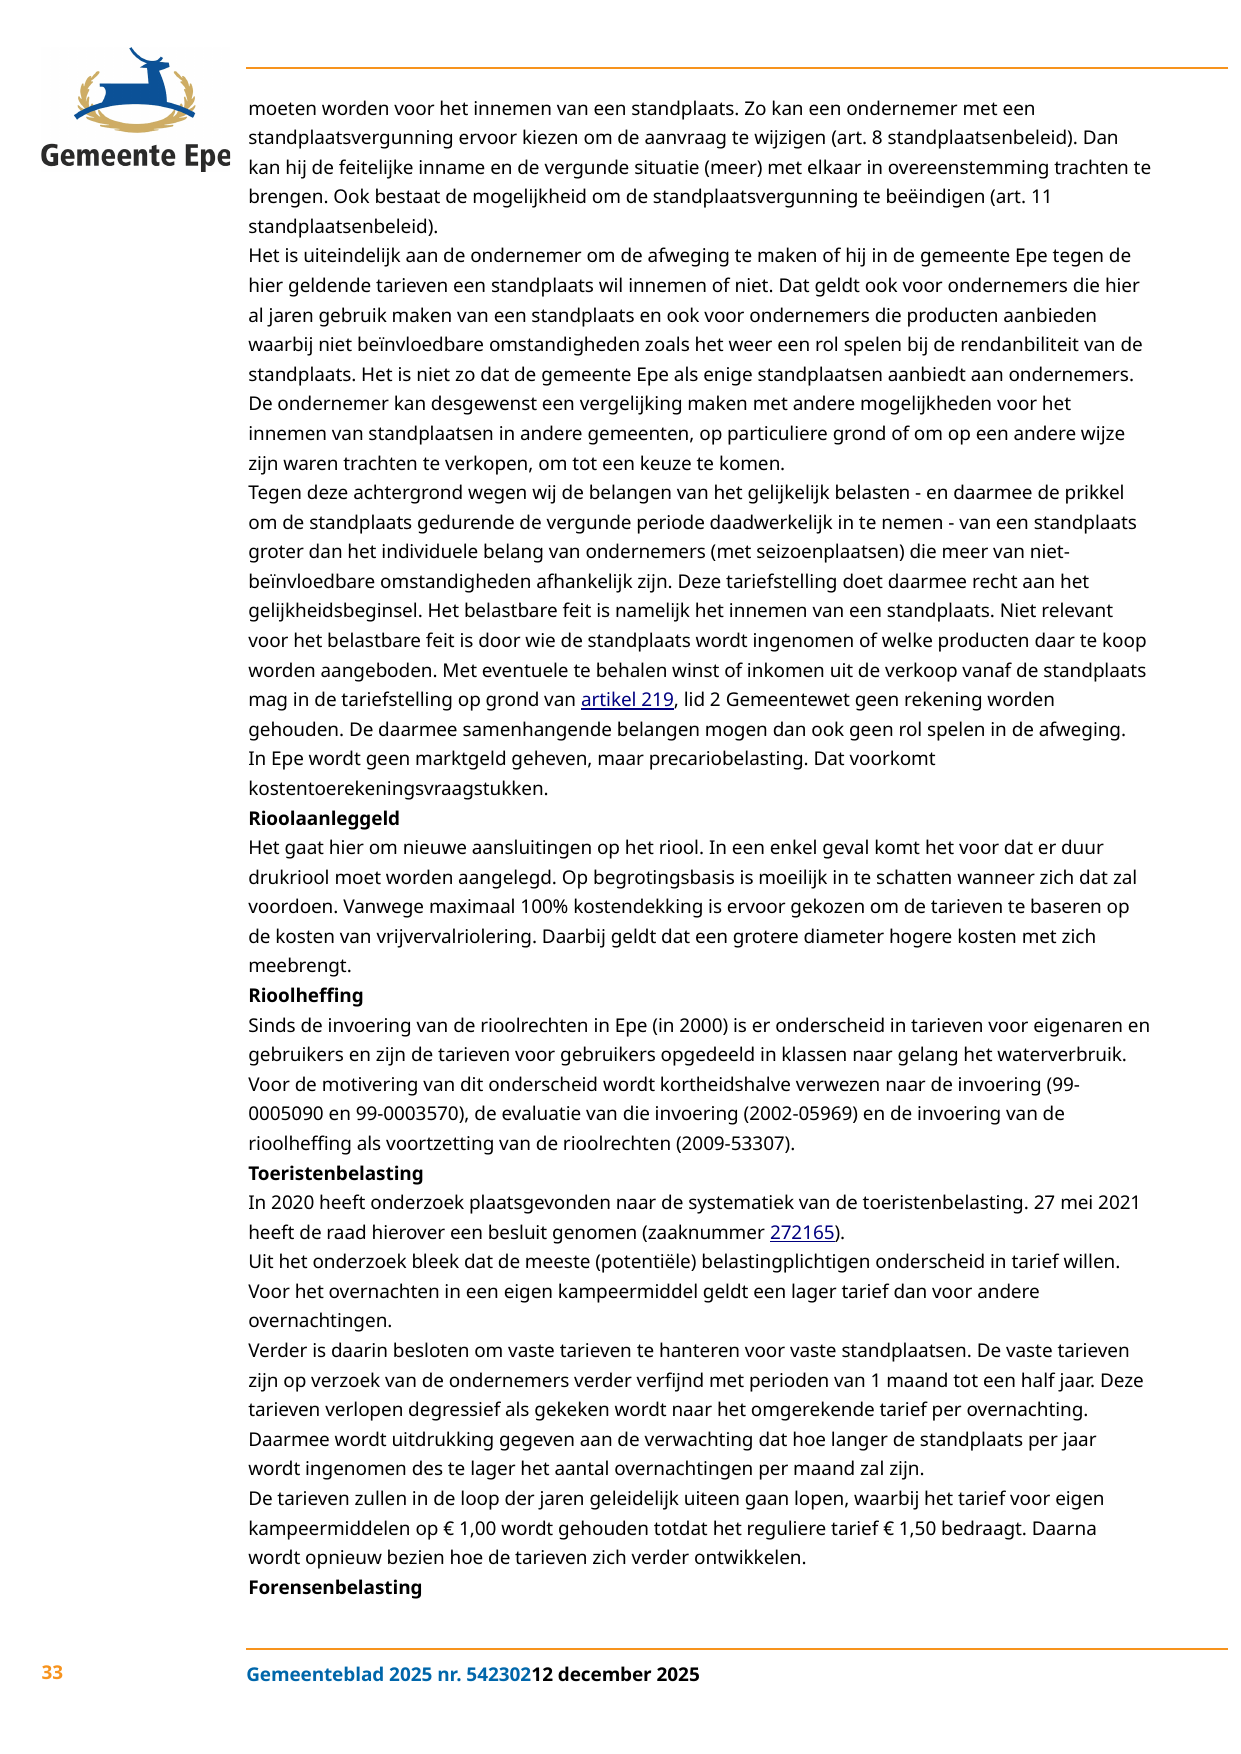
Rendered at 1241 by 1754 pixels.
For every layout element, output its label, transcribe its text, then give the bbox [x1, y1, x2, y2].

picture [41, 47, 231, 172]
text Tegen deze achtergrond wegen wij de belangen van het gelijkelijk belasten - en daarmee de prikkel om de standplaats gedurende de vergunde periode daadwerkelijk in te nemen - van een standplaats groter dan het individuele belang van ondernemers (met seizoenplaatsen) die meer van niet-beïnvloedbare omstandigheden afhankelijk zijn. Deze tariefstelling doet daarmee recht aan het gelijkheidsbeginsel. Het belastbare feit is namelijk het innemen van een standplaats. Niet relevant voor het belastbare feit is door wie de standplaats wordt ingenomen of welke producten daar te koop worden aangeboden. Met eventuele te behalen winst of inkomen uit de verkoop vanaf de standplaats mag in de tariefstelling op grond van artikel 219, lid 2 Gemeentewet geen rekening worden gehouden. De daarmee samenhangende belangen mogen dan ook geen rol spelen in de afweging. [248, 479, 1152, 742]
text Forensenbelasting [248, 1574, 1152, 1600]
text Toeristenbelasting [248, 1160, 1152, 1186]
text Het gaat hier om nieuwe aansluitingen op het riool. In een enkel geval komt het voor dat er duur drukriool moet worden aangelegd. Op begrotingsbasis is moeilijk in te schatten wanneer zich dat zal voordoen. Vanwege maximaal 100% kostendekking is ervoor gekozen om de tarieven te baseren op de kosten van vrijvervalriolering. Daarbij geldt dat een grotere diameter hogere kosten met zich meebrengt. [248, 834, 1152, 978]
text De tarieven zullen in de loop der jaren geleidelijk uiteen gaan lopen, waarbij het tarief voor eigen kampeermiddelen op € 1,00 wordt gehouden totdat het reguliere tarief € 1,50 bedraagt. Daarna wordt opnieuw bezien hoe de tarieven zich verder ontwikkelen. [248, 1485, 1152, 1570]
text Sinds de invoering van de rioolrechten in Epe (in 2000) is er onderscheid in tarieven voor eigenaren en gebruikers en zijn de tarieven voor gebruikers opgedeeld in klassen naar gelang het waterverbruik. Voor de motivering van dit onderscheid wordt kortheidshalve verwezen naar de invoering (99-0005090 en 99-0003570), de evaluatie van die invoering (2002-05969) en de invoering van de rioolheffing als voortzetting van de rioolrechten (2009-53307). [248, 1012, 1152, 1156]
text Uit het onderzoek bleek dat de meeste (potentiële) belastingplichtigen onderscheid in tarief willen. Voor het overnachten in een eigen kampeermiddel geldt een lager tarief dan voor andere overnachtingen. [248, 1248, 1152, 1333]
text Het is uiteindelijk aan de ondernemer om de afweging te maken of hij in de gemeente Epe tegen de hier geldende tarieven een standplaats wil innemen of niet. Dat geldt ook voor ondernemers die hier al jaren gebruik maken van een standplaats en ook voor ondernemers die producten aanbieden waarbij niet beïnvloedbare omstandigheden zoals het weer een rol spelen bij de rendanbiliteit van de standplaats. Het is niet zo dat de gemeente Epe als enige standplaatsen aanbiedt aan ondernemers. De ondernemer kan desgewenst een vergelijking maken met andere mogelijkheden voor het innemen van standplaatsen in andere gemeenten, op particuliere grond of om op een andere wijze zijn waren trachten te verkopen, om tot een keuze te komen. [248, 243, 1152, 476]
text Rioolheffing [248, 982, 1152, 1008]
text Verder is daarin besloten om vaste tarieven te hanteren voor vaste standplaatsen. De vaste tarieven zijn op verzoek van de ondernemers verder verfijnd met perioden van 1 maand tot een half jaar. Deze tarieven verlopen degressief als gekeken wordt naar het omgerekende tarief per overnachting. Daarmee wordt uitdrukking gegeven aan de verwachting dat hoe langer de standplaats per jaar wordt ingenomen des te lager het aantal overnachtingen per maand zal zijn. [248, 1337, 1152, 1481]
text Rioolaanleggeld [248, 805, 1152, 831]
text moeten worden voor het innemen van een standplaats. Zo kan een ondernemer met een standplaatsvergunning ervoor kiezen om de aanvraag te wijzigen (art. 8 standplaatsenbeleid). Dan kan hij de feitelijke inname en de vergunde situatie (meer) met elkaar in overeenstemming trachten te brengen. Ook bestaat de mogelijkheid om de standplaatsvergunning te beëindigen (art. 11 standplaatsenbeleid). [248, 95, 1152, 239]
text In Epe wordt geen marktgeld geheven, maar precariobelasting. Dat voorkomt kostentoerekeningsvraagstukken. [248, 746, 1152, 801]
text In 2020 heeft onderzoek plaatsgevonden naar de systematiek van de toeristenbelasting. 27 mei 2021 heeft de raad hierover een besluit genomen (zaaknummer 272165). [248, 1189, 1152, 1245]
